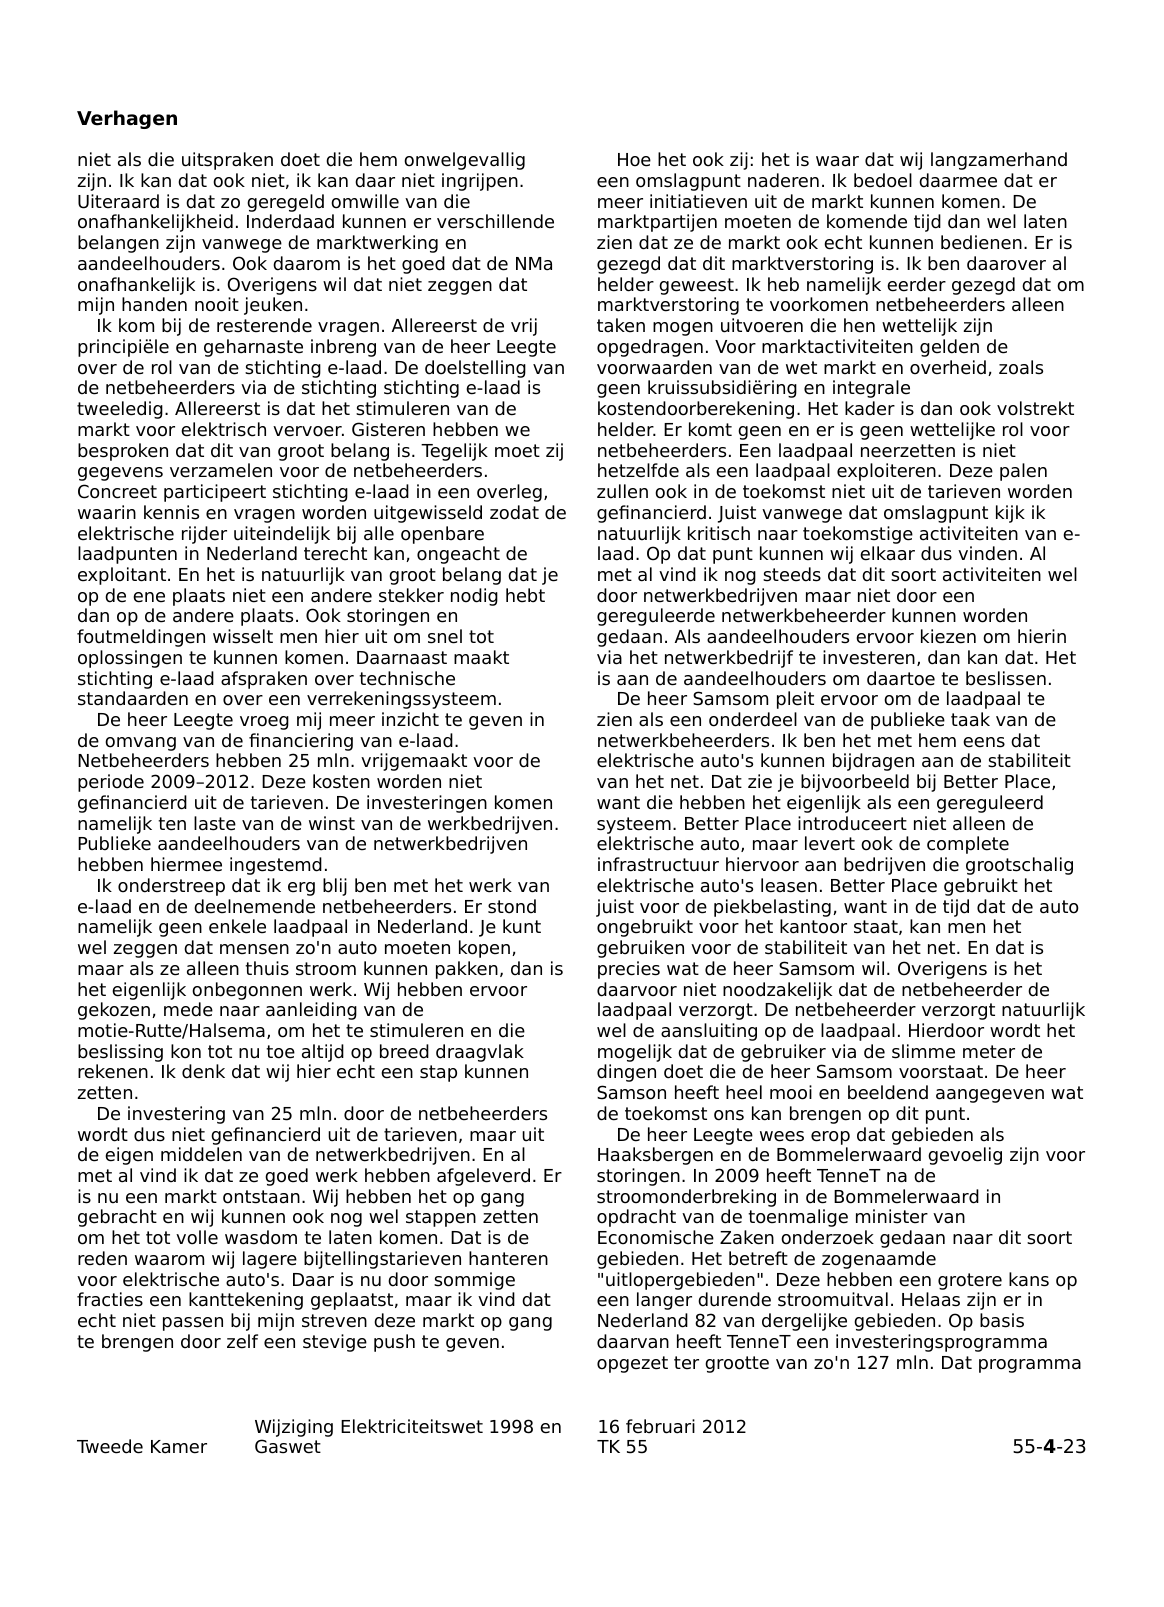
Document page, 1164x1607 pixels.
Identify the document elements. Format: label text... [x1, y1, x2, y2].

text De heer Leegte wees erop dat gebieden als Haaksbergen en de Bommelerwaard gevoelig zijn voor storingen. In 2009 heeft TenneT na de stroomonderbreking in de Bommelerwaard in opdracht van de toenmalige minister van Economische Zaken onderzoek gedaan naar dit soort gebieden. Het betreft de zogenaamde "uitlopergebieden". Deze hebben een grotere kans op een langer durende stroomuitval. Helaas zijn er in Nederland 82 van dergelijke gebieden. Op basis daarvan heeft TenneT een investeringsprogramma opgezet ter grootte van zo'n 127 mln. Dat programma [596, 1124, 1087, 1373]
text De heer Samsom pleit ervoor om de laadpaal te zien als een onderdeel van de publieke taak van de netwerkbeheerders. Ik ben het met hem eens dat elektrische auto's kunnen bijdragen aan de stabiliteit van het net. Dat zie je bijvoorbeeld bij Better Place, want die hebben het eigenlijk als een gereguleerd systeem. Better Place introduceert niet alleen de elektrische auto, maar levert ook de complete infrastructuur hiervoor aan bedrijven die grootschalig elektrische auto's leasen. Better Place gebruikt het juist voor de piekbelasting, want in de tijd dat de auto ongebruikt voor het kantoor staat, kan men het gebruiken voor de stabiliteit van het net. En dat is precies wat de heer Samsom wil. Overigens is het daarvoor niet noodzakelijk dat de netbeheerder de laadpaal verzorgt. De netbeheerder verzorgt natuurlijk wel de aansluiting op de laadpaal. Hierdoor wordt het mogelijk dat de gebruiker via de slimme meter de dingen doet die de heer Samsom voorstaat. De heer Samson heeft heel mooi en beeldend aangegeven wat de toekomst ons kan brengen op dit punt. [596, 689, 1087, 1124]
text De investering van 25 mln. door de netbeheerders wordt dus niet gefinancierd uit de tarieven, maar uit de eigen middelen van de netwerkbedrijven. En al met al vind ik dat ze goed werk hebben afgeleverd. Er is nu een markt ontstaan. Wij hebben het op gang gebracht en wij kunnen ook nog wel stappen zetten om het tot volle wasdom te laten komen. Dat is de reden waarom wij lagere bijtellingstarieven hanteren voor elektrische auto's. Daar is nu door sommige fracties een kanttekening geplaatst, maar ik vind dat echt niet passen bij mijn streven deze markt op gang te brengen door zelf een stevige push te geven. [77, 1104, 567, 1352]
text Ik onderstreep dat ik erg blij ben met het werk van e-laad en de deelnemende netbeheerders. Er stond namelijk geen enkele laadpaal in Nederland. Je kunt wel zeggen dat mensen zo'n auto moeten kopen, maar als ze alleen thuis stroom kunnen pakken, dan is het eigenlijk onbegonnen werk. Wij hebben ervoor gekozen, mede naar aanleiding van de motie-Rutte/Halsema, om het te stimuleren en die beslissing kon tot nu toe altijd op breed draagvlak rekenen. Ik denk dat wij hier echt een stap kunnen zetten. [77, 876, 567, 1104]
text De heer Leegte vroeg mij meer inzicht te geven in de omvang van de financiering van e-laad. Netbeheerders hebben 25 mln. vrijgemaakt voor de periode 2009–2012. Deze kosten worden niet gefinancierd uit de tarieven. De investeringen komen namelijk ten laste van de winst van de werkbedrijven. Publieke aandeelhouders van de netwerkbedrijven hebben hiermee ingestemd. [77, 710, 567, 876]
text Ik kom bij de resterende vragen. Allereerst de vrij principiële en geharnaste inbreng van de heer Leegte over de rol van de stichting e-laad. De doelstelling van de netbeheerders via de stichting stichting e-laad is tweeledig. Allereerst is dat het stimuleren van de markt voor elektrisch vervoer. Gisteren hebben we besproken dat dit van groot belang is. Tegelijk moet zij gegevens verzamelen voor de netbeheerders. Concreet participeert stichting e-laad in een overleg, waarin kennis en vragen worden uitgewisseld zodat de elektrische rijder uiteindelijk bij alle openbare laadpunten in Nederland terecht kan, ongeacht de exploitant. En het is natuurlijk van groot belang dat je op de ene plaats niet een andere stekker nodig hebt dan op de andere plaats. Ook storingen en foutmeldingen wisselt men hier uit om snel tot oplossingen te kunnen komen. Daarnaast maakt stichting e-laad afspraken over technische standaarden en over een verrekeningssysteem. [77, 316, 567, 710]
text niet als die uitspraken doet die hem onwelgevallig zijn. Ik kan dat ook niet, ik kan daar niet ingrijpen. Uiteraard is dat zo geregeld omwille van die onafhankelijkheid. Inderdaad kunnen er verschillende belangen zijn vanwege de marktwerking en aandeelhouders. Ook daarom is het goed dat de NMa onafhankelijk is. Overigens wil dat niet zeggen dat mijn handen nooit jeuken. [77, 150, 567, 316]
text Hoe het ook zij: het is waar dat wij langzamerhand een omslagpunt naderen. Ik bedoel daarmee dat er meer initiatieven uit de markt kunnen komen. De marktpartijen moeten de komende tijd dan wel laten zien dat ze de markt ook echt kunnen bedienen. Er is gezegd dat dit marktverstoring is. Ik ben daarover al helder geweest. Ik heb namelijk eerder gezegd dat om marktverstoring te voorkomen netbeheerders alleen taken mogen uitvoeren die hen wettelijk zijn opgedragen. Voor marktactiviteiten gelden de voorwaarden van de wet markt en overheid, zoals geen kruissubsidiëring en integrale kostendoorberekening. Het kader is dan ook volstrekt helder. Er komt geen en er is geen wettelijke rol voor netbeheerders. Een laadpaal neerzetten is niet hetzelfde als een laadpaal exploiteren. Deze palen zullen ook in de toekomst niet uit de tarieven worden gefinancierd. Juist vanwege dat omslagpunt kijk ik natuurlijk kritisch naar toekomstige activiteiten van e-laad. Op dat punt kunnen wij elkaar dus vinden. Al met al vind ik nog steeds dat dit soort activiteiten wel door netwerkbedrijven maar niet door een gereguleerde netwerkbeheerder kunnen worden gedaan. Als aandeelhouders ervoor kiezen om hierin via het netwerkbedrijf te investeren, dan kan dat. Het is aan de aandeelhouders om daartoe te beslissen. [596, 150, 1087, 689]
